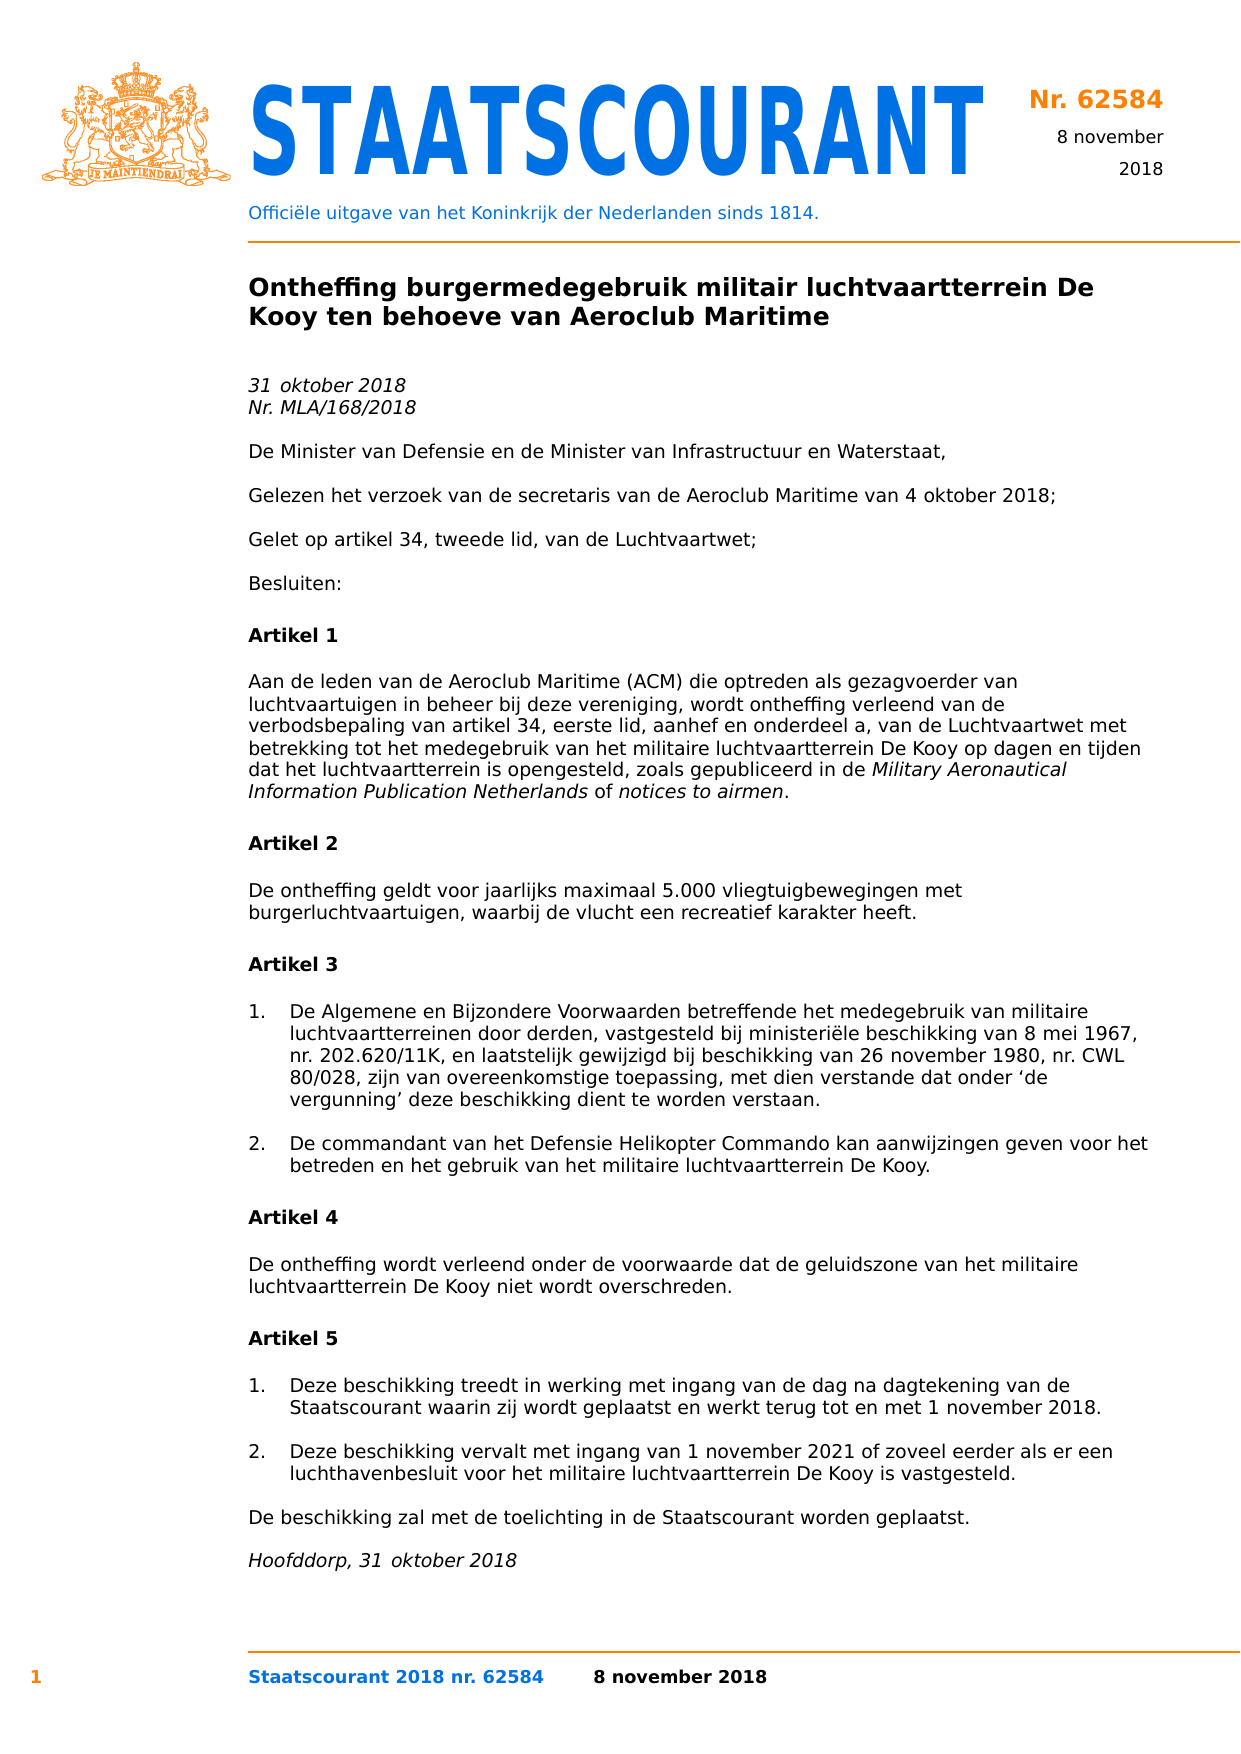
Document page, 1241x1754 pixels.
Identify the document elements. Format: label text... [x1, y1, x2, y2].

text Gelezen het verzoek van de secretaris van de Aeroclub Maritime van 4 oktober 2018; [248, 485, 1163, 507]
text De ontheffing wordt verleend onder de voorwaarde dat de geluidszone van het militaire luchtvaartterrein De Kooy niet wordt overschreden. [248, 1254, 1163, 1298]
table_header STAATSCOURANT [248, 62, 998, 203]
text De ontheffing geldt voor jaarlijks maximaal 5.000 vliegtuigbewegingen met burgerluchtvaartuigen, waarbij de vlucht een recreatief karakter heeft. [248, 880, 1163, 924]
text Nr. MLA/168/2018 [248, 397, 1163, 419]
text 1. Deze beschikking treedt in werking met ingang van de dag na dagtekening van de Staatscourant waarin zij wordt geplaatst en werkt terug tot en met 1 november 2018. [248, 1375, 1163, 1419]
text De beschikking zal met de toelichting in de Staatscourant worden geplaatst. [248, 1507, 1163, 1528]
subtitle Artikel 5 [248, 1328, 1163, 1350]
text De Minister van Defensie en de Minister van Infrastructuur en Waterstaat, [248, 441, 1163, 463]
text Hoofddorp, 31 oktober 2018 [248, 1550, 1163, 1572]
text 2. De commandant van het Defensie Helikopter Commando kan aanwijzingen geven voor het betreden en het gebruik van het militaire luchtvaartterrein De Kooy. [248, 1133, 1163, 1177]
text Gelet op artikel 34, tweede lid, van de Luchtvaartwet; [248, 529, 1163, 551]
picture [41, 62, 231, 186]
text Besluiten: [248, 572, 1163, 594]
table_cell Officiële uitgave van het Koninkrijk der Nederlanden sinds 1814. [248, 203, 1240, 241]
subtitle Artikel 4 [248, 1207, 1163, 1229]
table_cell 8 november [998, 121, 1240, 153]
table_header [25, 62, 248, 241]
subtitle Artikel 2 [248, 833, 1163, 855]
subtitle Ontheffing burgermedegebruik militair luchtvaartterrein De Kooy ten behoeve van Aeroclub Maritime [248, 273, 1163, 331]
subtitle Artikel 3 [248, 954, 1163, 976]
text 1. De Algemene en Bijzondere Voorwaarden betreffende het medegebruik van militaire luchtvaartterreinen door derden, vastgesteld bij ministeriële beschikking van 8 mei 1967, nr. 202.620/11K, en laatstelijk gewijzigd bij beschikking van 26 november 1980, nr. CWL 80/028, zijn van overeenkomstige toepassing, met dien verstande dat onder ‘de vergunning’ deze beschikking dient te worden verstaan. [248, 1001, 1163, 1111]
text 2. Deze beschikking vervalt met ingang van 1 november 2021 of zoveel eerder als er een luchthavenbesluit voor het militaire luchtvaartterrein De Kooy is vastgesteld. [248, 1441, 1163, 1485]
subtitle Artikel 1 [248, 624, 1163, 646]
table_cell 2018 [998, 153, 1240, 203]
table_header Nr. 62584 [998, 62, 1240, 121]
text 31 oktober 2018 [248, 375, 1163, 397]
text Aan de leden van de Aeroclub Maritime (ACM) die optreden als gezagvoerder van luchtvaartuigen in beheer bij deze vereniging, wordt ontheffing verleend van de verbodsbepaling van artikel 34, eerste lid, aanhef en onderdeel a, van de Luchtvaartwet met betrekking tot het medegebruik van het militaire luchtvaartterrein De Kooy op dagen en tijden dat het luchtvaartterrein is opengesteld, zoals gepubliceerd in de Military Aeronautical Information Publication Netherlands of notices to airmen. [248, 671, 1163, 803]
